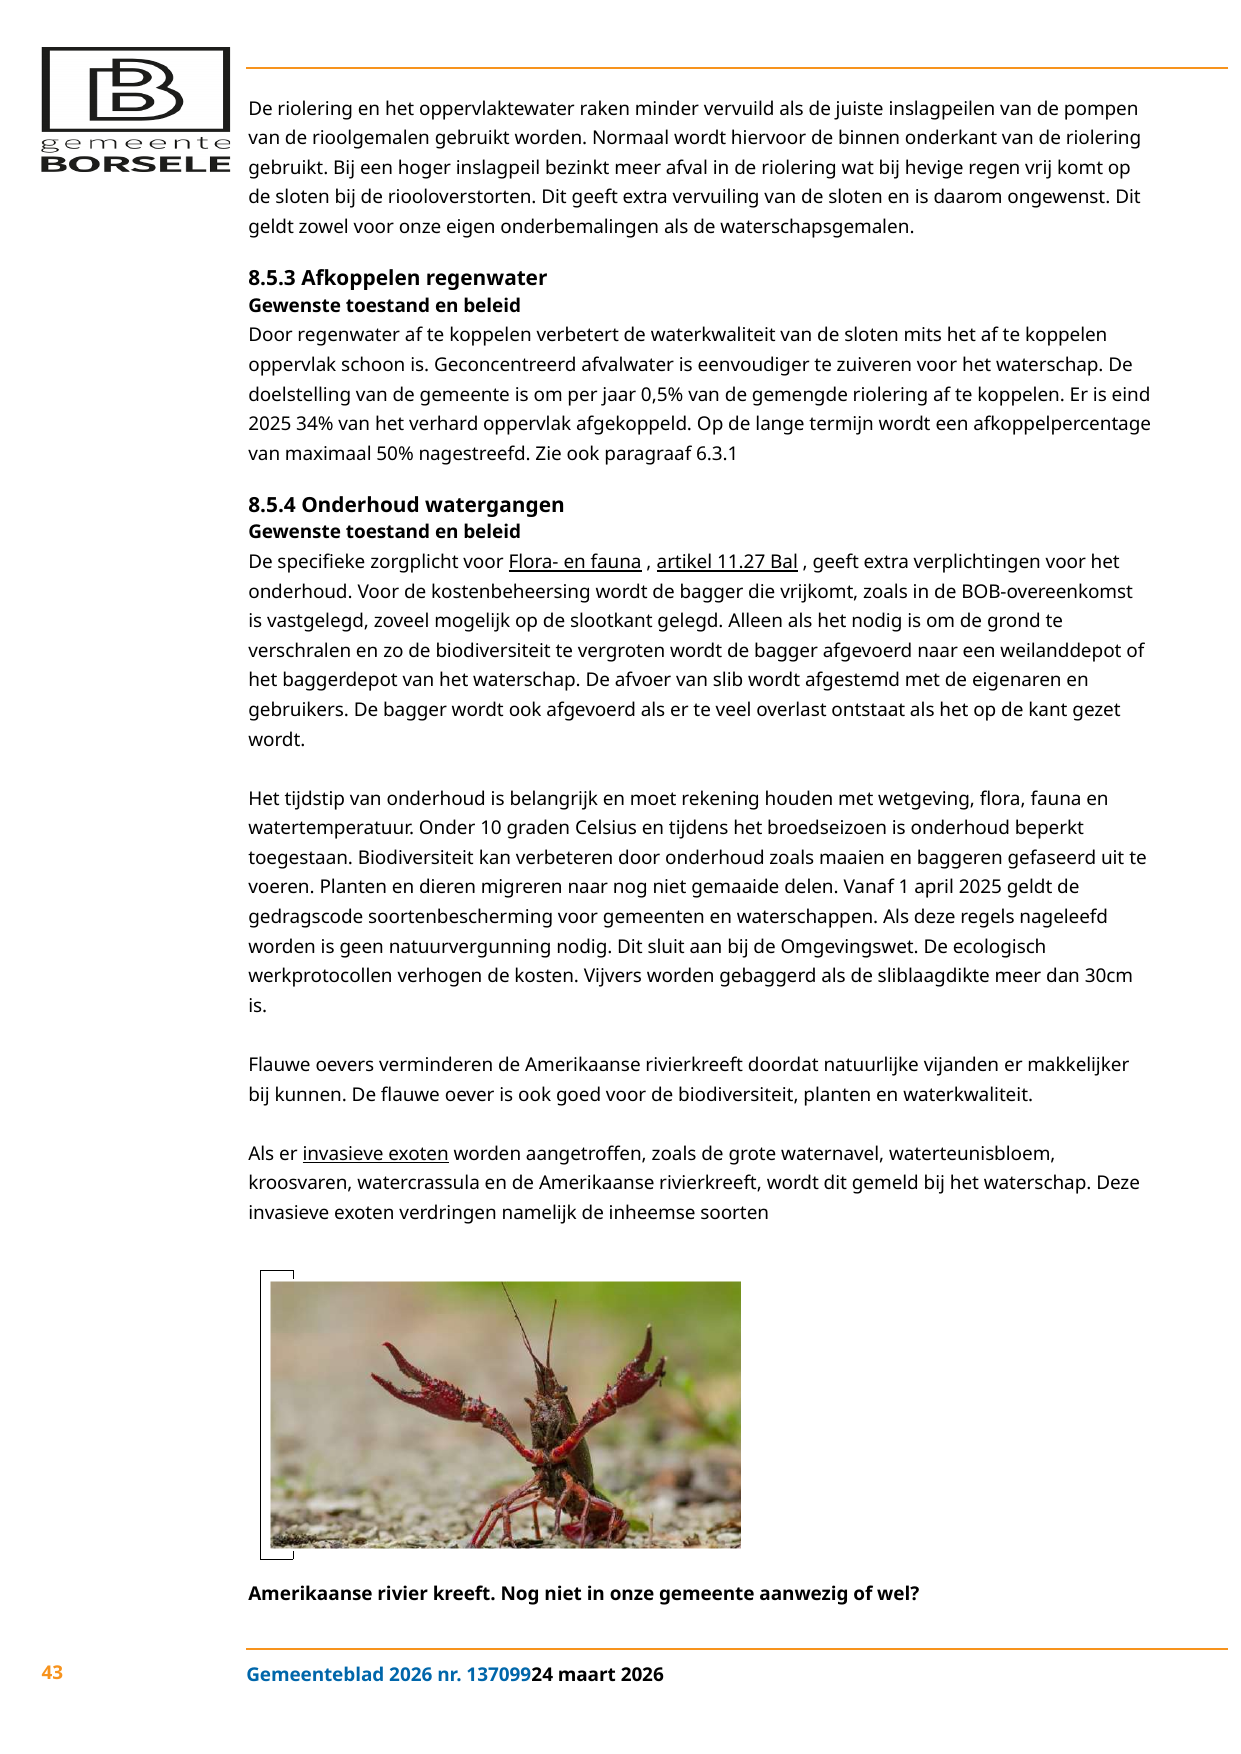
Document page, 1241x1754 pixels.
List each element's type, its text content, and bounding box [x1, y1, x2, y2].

text 8.5.3 Afkoppelen regenwater [248, 263, 1152, 292]
text Gewenste toestand en beleid [248, 519, 1152, 544]
picture [268, 1279, 742, 1551]
text Flauwe oevers verminderen de Amerikaanse rivierkreeft doordat natuurlijke vijanden er makkelijker bij kunnen. De flauwe oever is ook goed voor de biodiversiteit, planten en waterkwaliteit. [248, 1051, 1152, 1107]
text 8.5.4 Onderhoud watergangen [248, 490, 1152, 519]
text Door regenwater af te koppelen verbetert de waterkwaliteit van de sloten mits het af te koppelen oppervlak schoon is. Geconcentreerd afvalwater is eenvoudiger te zuiveren voor het waterschap. De doelstelling van de gemeente is om per jaar 0,5% van de gemengde riolering af te koppelen. Er is eind 2025 34% van het verhard oppervlak afgekoppeld. Op de lange termijn wordt een afkoppelpercentage van maximaal 50% nagestreefd. Zie ook paragraaf 6.3.1 [248, 322, 1152, 466]
text De specifieke zorgplicht voor Flora- en fauna , artikel 11.27 Bal , geeft extra verplichtingen voor het onderhoud. Voor de kostenbeheersing wordt de bagger die vrijkomt, zoals in de BOB-overeenkomst is vastgelegd, zoveel mogelijk op de slootkant gelegd. Alleen als het nodig is om de grond te verschralen en zo de biodiversiteit te vergroten wordt de bagger afgevoerd naar een weilanddepot of het baggerdepot van het waterschap. De afvoer van slib wordt afgestemd met de eigenaren en gebruikers. De bagger wordt ook afgevoerd als er te veel overlast ontstaat als het op de kant gezet wordt. [248, 548, 1152, 752]
text Amerikaanse rivier kreeft. Nog niet in onze gemeente aanwezig of wel? [248, 1581, 1152, 1606]
text Het tijdstip van onderhoud is belangrijk en moet rekening houden met wetgeving, flora, fauna en watertemperatuur. Onder 10 graden Celsius en tijdens het broedseizoen is onderhoud beperkt toegestaan. Biodiversiteit kan verbeteren door onderhoud zoals maaien en baggeren gefaseerd uit te voeren. Planten en dieren migreren naar nog niet gemaaide delen. Vanaf 1 april 2025 geldt de gedragscode soortenbescherming voor gemeenten en waterschappen. Als deze regels nageleefd worden is geen natuurvergunning nodig. Dit sluit aan bij de Omgevingswet. De ecologisch werkprotocollen verhogen de kosten. Vijvers worden gebaggerd als de sliblaagdikte meer dan 30cm is. [248, 785, 1152, 1018]
text Als er invasieve exoten worden aangetroffen, zoals de grote waternavel, waterteunisbloem, kroosvaren, watercrassula en de Amerikaanse rivierkreeft, wordt dit gemeld bij het waterschap. Deze invasieve exoten verdringen namelijk de inheemse soorten [248, 1140, 1152, 1225]
picture [41, 47, 231, 172]
text Gewenste toestand en beleid [248, 292, 1152, 318]
text De riolering en het oppervlaktewater raken minder vervuild als de juiste inslagpeilen van de pompen van de rioolgemalen gebruikt worden. Normaal wordt hiervoor de binnen onderkant van de riolering gebruikt. Bij een hoger inslagpeil bezinkt meer afval in de riolering wat bij hevige regen vrij komt op de sloten bij de riooloverstorten. Dit geeft extra vervuiling van de sloten en is daarom ongewenst. Dit geldt zowel voor onze eigen onderbemalingen als de waterschapsgemalen. [248, 95, 1152, 239]
